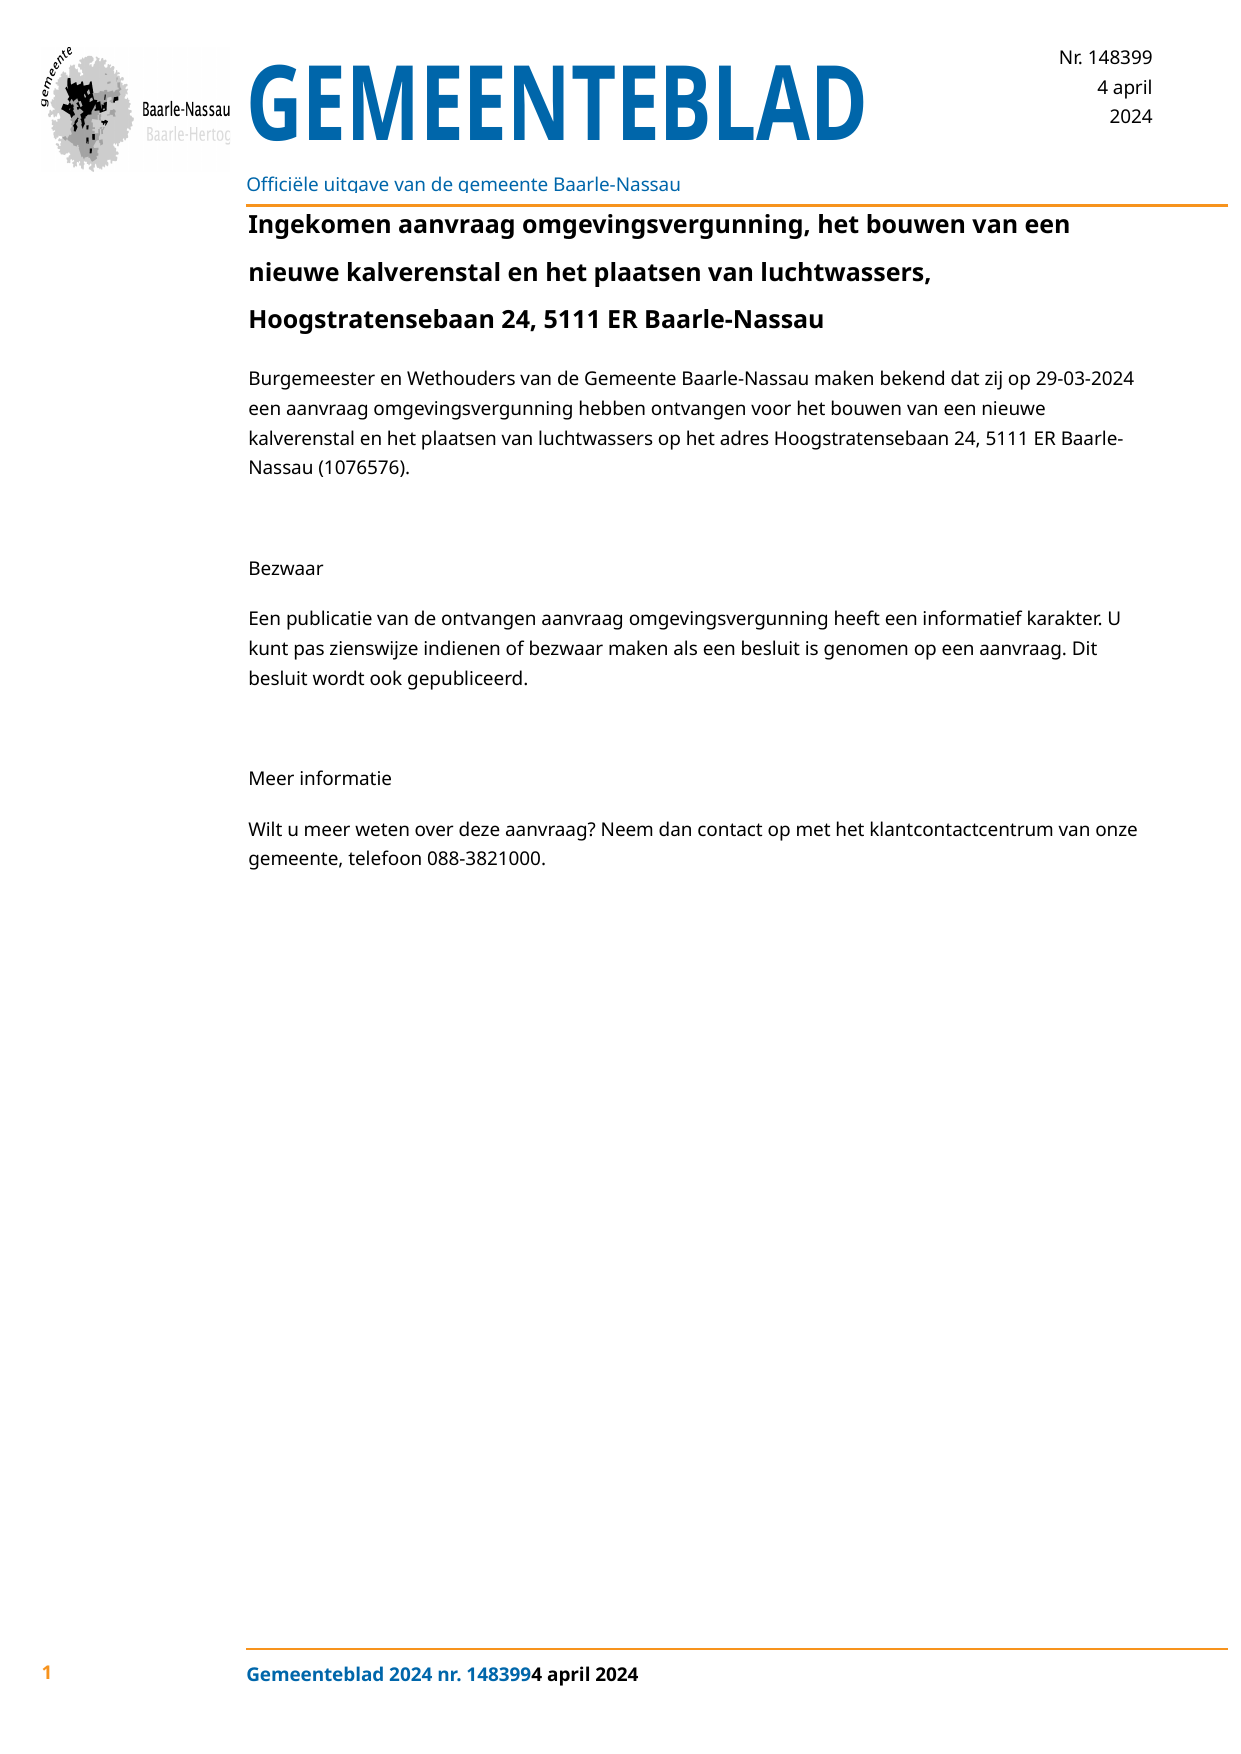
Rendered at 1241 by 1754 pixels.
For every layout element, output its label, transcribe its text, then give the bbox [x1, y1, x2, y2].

text Een publicatie van de ontvangen aanvraag omgevingsvergunning heeft een informatief karakter. U kunt pas zienswijze indienen of bezwaar maken als een besluit is genomen op een aanvraag. Dit besluit wordt ook gepubliceerd. [248, 606, 1152, 690]
picture [41, 47, 231, 172]
text Burgemeester en Wethouders van de Gemeente Baarle-Nassau maken bekend dat zij op 29-03-2024 een aanvraag omgevingsvergunning hebben ontvangen voor het bouwen van een nieuwe kalverenstal en het plaatsen van luchtwassers op het adres Hoogstratensebaan 24, 5111 ER Baarle-Nassau (1076576). [248, 366, 1152, 480]
text Wilt u meer weten over deze aanvraag? Neem dan contact op met het klantcontactcentrum van onze gemeente, telefoon 088-3821000. [248, 816, 1152, 871]
text Ingekomen aanvraag omgevingsvergunning, het bouwen van een nieuwe kalverenstal en het plaatsen van luchtwassers, Hoogstratensebaan 24, 5111 ER Baarle-Nassau [248, 207, 1152, 336]
text Meer informatie [248, 766, 1152, 791]
text Bezwaar [248, 555, 1152, 581]
